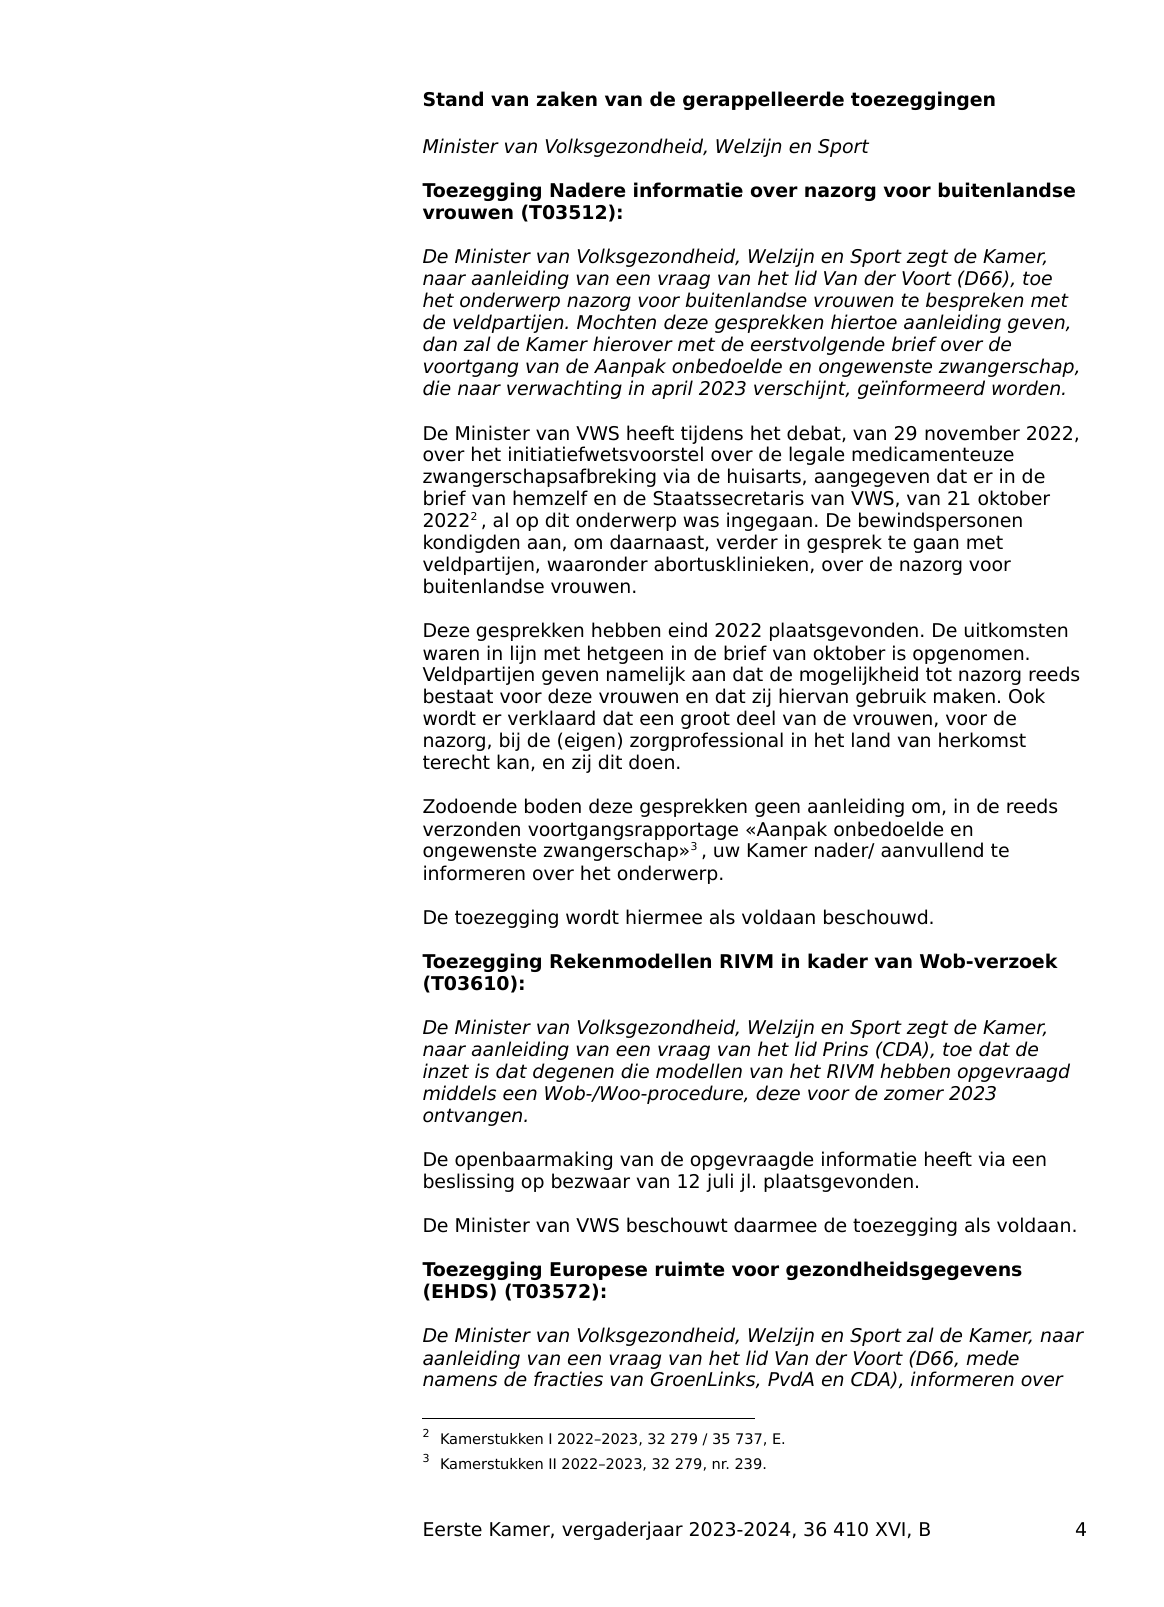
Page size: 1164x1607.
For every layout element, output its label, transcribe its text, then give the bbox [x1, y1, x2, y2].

subtitle Stand van zaken van de gerappelleerde toezeggingen [422, 89, 1087, 111]
text Zodoende boden deze gesprekken geen aanleiding om, in de reeds verzonden voortgangsrapportage «Aanpak onbedoelde en ongewenste zwangerschap», uw Kamer nader/ aanvullend te informeren over het onderwerp. [422, 796, 1087, 884]
text De Minister van Volksgezondheid, Welzijn en Sport zegt de Kamer, naar aanleiding van een vraag van het lid Van der Voort (D66), toe het onderwerp nazorg voor buitenlandse vrouwen te bespreken met de veldpartijen. Mochten deze gesprekken hiertoe aanleiding geven, dan zal de Kamer hierover met de eerstvolgende brief over de voortgang van de Aanpak onbedoelde en ongewenste zwangerschap, die naar verwachting in april 2023 verschijnt, geïnformeerd worden. [422, 246, 1087, 400]
text De Minister van Volksgezondheid, Welzijn en Sport zal de Kamer, naar aanleiding van een vraag van het lid Van der Voort (D66, mede namens de fracties van GroenLinks, PvdA en CDA), informeren over [422, 1325, 1087, 1391]
text Kamerstukken I 2022–2023, 32 279 / 35 737, E. [422, 1427, 1087, 1449]
text De toezegging wordt hiermee als voldaan beschouwd. [422, 907, 1087, 928]
text De openbaarmaking van de opgevraagde informatie heeft via een beslissing op bezwaar van 12 juli jl. plaatsgevonden. [422, 1149, 1087, 1193]
subtitle Toezegging Rekenmodellen RIVM in kader van Wob-verzoek (T03610): [422, 951, 1087, 995]
subtitle Toezegging Europese ruimte voor gezondheidsgegevens (EHDS) (T03572): [422, 1259, 1087, 1303]
text De Minister van VWS beschouwt daarmee de toezegging als voldaan. [422, 1215, 1087, 1237]
subtitle Toezegging Nadere informatie over nazorg voor buitenlandse vrouwen (T03512): [422, 180, 1087, 224]
text De Minister van Volksgezondheid, Welzijn en Sport zegt de Kamer, naar aanleiding van een vraag van het lid Prins (CDA), toe dat de inzet is dat degenen die modellen van het RIVM hebben opgevraagd middels een Wob-/Woo-procedure, deze voor de zomer 2023 ontvangen. [422, 1017, 1087, 1127]
text De Minister van VWS heeft tijdens het debat, van 29 november 2022, over het initiatiefwetsvoorstel over de legale medicamenteuze zwangerschapsafbreking via de huisarts, aangegeven dat er in de brief van hemzelf en de Staatssecretaris van VWS, van 21 oktober 2022, al op dit onderwerp was ingegaan. De bewindspersonen kondigden aan, om daarnaast, verder in gesprek te gaan met veldpartijen, waaronder abortusklinieken, over de nazorg voor buitenlandse vrouwen. [422, 422, 1087, 598]
text Kamerstukken II 2022–2023, 32 279, nr. 239. [422, 1452, 1087, 1474]
subtitle Minister van Volksgezondheid, Welzijn en Sport [422, 136, 1087, 158]
text Deze gesprekken hebben eind 2022 plaatsgevonden. De uitkomsten waren in lijn met hetgeen in de brief van oktober is opgenomen. Veldpartijen geven namelijk aan dat de mogelijkheid tot nazorg reeds bestaat voor deze vrouwen en dat zij hiervan gebruik maken. Ook wordt er verklaard dat een groot deel van de vrouwen, voor de nazorg, bij de (eigen) zorgprofessional in het land van herkomst terecht kan, en zij dit doen. [422, 620, 1087, 774]
